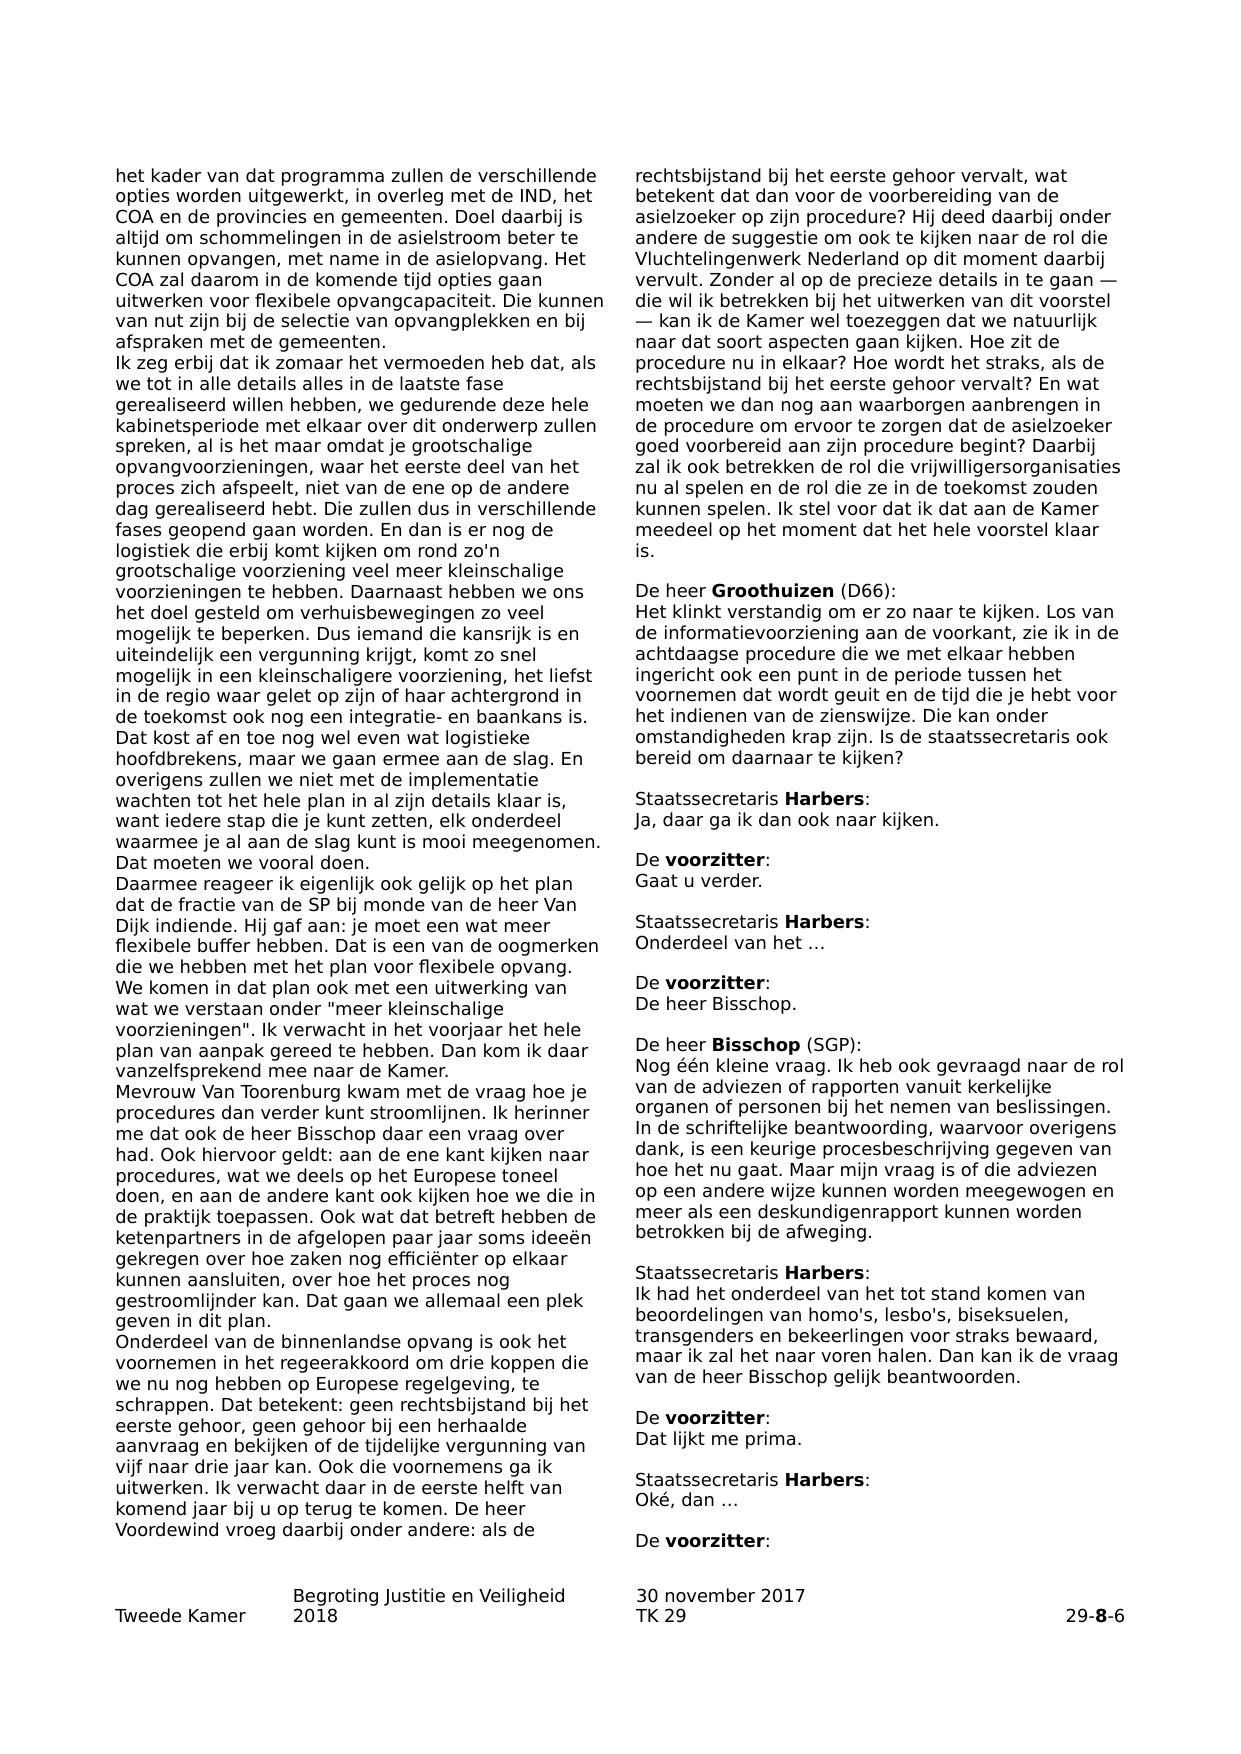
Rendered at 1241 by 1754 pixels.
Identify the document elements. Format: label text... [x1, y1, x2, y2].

text het kader van dat programma zullen de verschillende opties worden uitgewerkt, in overleg met de IND, het COA en de provincies en gemeenten. Doel daarbij is altijd om schommelingen in de asielstroom beter te kunnen opvangen, met name in de asielopvang. Het COA zal daarom in de komende tijd opties gaan uitwerken voor flexibele opvangcapaciteit. Die kunnen van nut zijn bij de selectie van opvangplekken en bij afspraken met de gemeenten. [115, 165, 605, 353]
text Staatssecretaris Harbers: [635, 912, 1125, 932]
text Het klinkt verstandig om er zo naar te kijken. Los van de informatievoorziening aan de voorkant, zie ik in de achtdaagse procedure die we met elkaar hebben ingericht ook een punt in de periode tussen het voornemen dat wordt geuit en de tijd die je hebt voor het indienen van de zienswijze. Die kan onder omstandigheden krap zijn. Is de staatssecretaris ook bereid om daarnaar te kijken? [635, 602, 1125, 768]
text Dat lijkt me prima. [635, 1429, 1125, 1449]
text Nog één kleine vraag. Ik heb ook gevraagd naar de rol van de adviezen of rapporten vanuit kerkelijke organen of personen bij het nemen van beslissingen. In de schriftelijke beantwoording, waarvoor overigens dank, is een keurige procesbeschrijving gegeven van hoe het nu gaat. Maar mijn vraag is of die adviezen op een andere wijze kunnen worden meegewogen en meer als een deskundigenrapport kunnen worden betrokken bij de afweging. [635, 1056, 1125, 1243]
text Ja, daar ga ik dan ook naar kijken. [635, 809, 1125, 830]
text Staatssecretaris Harbers: [635, 788, 1125, 809]
text Onderdeel van het … [635, 932, 1125, 953]
text De heer Bisschop. [635, 994, 1125, 1015]
text Onderdeel van de binnenlandse opvang is ook het voornemen in het regeerakkoord om drie koppen die we nu nog hebben op Europese regelgeving, te schrappen. Dat betekent: geen rechtsbijstand bij het eerste gehoor, geen gehoor bij een herhaalde aanvraag en bekijken of de tijdelijke vergunning van vijf naar drie jaar kan. Ook die voornemens ga ik uitwerken. Ik verwacht daar in de eerste helft van komend jaar bij u op terug te komen. De heer Voordewind vroeg daarbij onder andere: als de [115, 1332, 605, 1540]
text rechtsbijstand bij het eerste gehoor vervalt, wat betekent dat dan voor de voorbereiding van de asielzoeker op zijn procedure? Hij deed daarbij onder andere de suggestie om ook te kijken naar de rol die Vluchtelingenwerk Nederland op dit moment daarbij vervult. Zonder al op de precieze details in te gaan — die wil ik betrekken bij het uitwerken van dit voorstel — kan ik de Kamer wel toezeggen dat we natuurlijk naar dat soort aspecten gaan kijken. Hoe zit de procedure nu in elkaar? Hoe wordt het straks, als de rechtsbijstand bij het eerste gehoor vervalt? En wat moeten we dan nog aan waarborgen aanbrengen in de procedure om ervoor te zorgen dat de asielzoeker goed voorbereid aan zijn procedure begint? Daarbij zal ik ook betrekken de rol die vrijwilligersorganisaties nu al spelen en de rol die ze in de toekomst zouden kunnen spelen. Ik stel voor dat ik dat aan de Kamer meedeel op het moment dat het hele voorstel klaar is. [635, 165, 1125, 561]
text Ik zeg erbij dat ik zomaar het vermoeden heb dat, als we tot in alle details alles in de laatste fase gerealiseerd willen hebben, we gedurende deze hele kabinetsperiode met elkaar over dit onderwerp zullen spreken, al is het maar omdat je grootschalige opvangvoorzieningen, waar het eerste deel van het proces zich afspeelt, niet van de ene op de andere dag gerealiseerd hebt. Die zullen dus in verschillende fases geopend gaan worden. En dan is er nog de logistiek die erbij komt kijken om rond zo'n grootschalige voorziening veel meer kleinschalige voorzieningen te hebben. Daarnaast hebben we ons het doel gesteld om verhuisbewegingen zo veel mogelijk te beperken. Dus iemand die kansrijk is en uiteindelijk een vergunning krijgt, komt zo snel mogelijk in een kleinschaligere voorziening, het liefst in de regio waar gelet op zijn of haar achtergrond in de toekomst ook nog een integratie- en baankans is. Dat kost af en toe nog wel even wat logistieke hoofdbrekens, maar we gaan ermee aan de slag. En overigens zullen we niet met de implementatie wachten tot het hele plan in al zijn details klaar is, want iedere stap die je kunt zetten, elk onderdeel waarmee je al aan de slag kunt is mooi meegenomen. Dat moeten we vooral doen. [115, 353, 605, 874]
text Daarmee reageer ik eigenlijk ook gelijk op het plan dat de fractie van de SP bij monde van de heer Van Dijk indiende. Hij gaf aan: je moet een wat meer flexibele buffer hebben. Dat is een van de oogmerken die we hebben met het plan voor flexibele opvang. We komen in dat plan ook met een uitwerking van wat we verstaan onder "meer kleinschalige voorzieningen". Ik verwacht in het voorjaar het hele plan van aanpak gereed te hebben. Dan kom ik daar vanzelfsprekend mee naar de Kamer. [115, 874, 605, 1082]
text De heer Bisschop (SGP): [635, 1035, 1125, 1056]
text Oké, dan … [635, 1490, 1125, 1511]
text De voorzitter: [635, 973, 1125, 994]
text De voorzitter: [635, 1531, 1125, 1552]
text De voorzitter: [635, 1408, 1125, 1429]
text De heer Groothuizen (D66): [635, 581, 1125, 602]
text Staatssecretaris Harbers: [635, 1469, 1125, 1490]
text Ik had het onderdeel van het tot stand komen van beoordelingen van homo's, lesbo's, biseksuelen, transgenders en bekeerlingen voor straks bewaard, maar ik zal het naar voren halen. Dan kan ik de vraag van de heer Bisschop gelijk beantwoorden. [635, 1284, 1125, 1388]
text Mevrouw Van Toorenburg kwam met de vraag hoe je procedures dan verder kunt stroomlijnen. Ik herinner me dat ook de heer Bisschop daar een vraag over had. Ook hiervoor geldt: aan de ene kant kijken naar procedures, wat we deels op het Europese toneel doen, en aan de andere kant ook kijken hoe we die in de praktijk toepassen. Ook wat dat betreft hebben de ketenpartners in de afgelopen paar jaar soms ideeën gekregen over hoe zaken nog efficiënter op elkaar kunnen aansluiten, over hoe het proces nog gestroomlijnder kan. Dat gaan we allemaal een plek geven in dit plan. [115, 1082, 605, 1332]
text De voorzitter: [635, 850, 1125, 871]
text Staatssecretaris Harbers: [635, 1263, 1125, 1284]
text Gaat u verder. [635, 871, 1125, 892]
